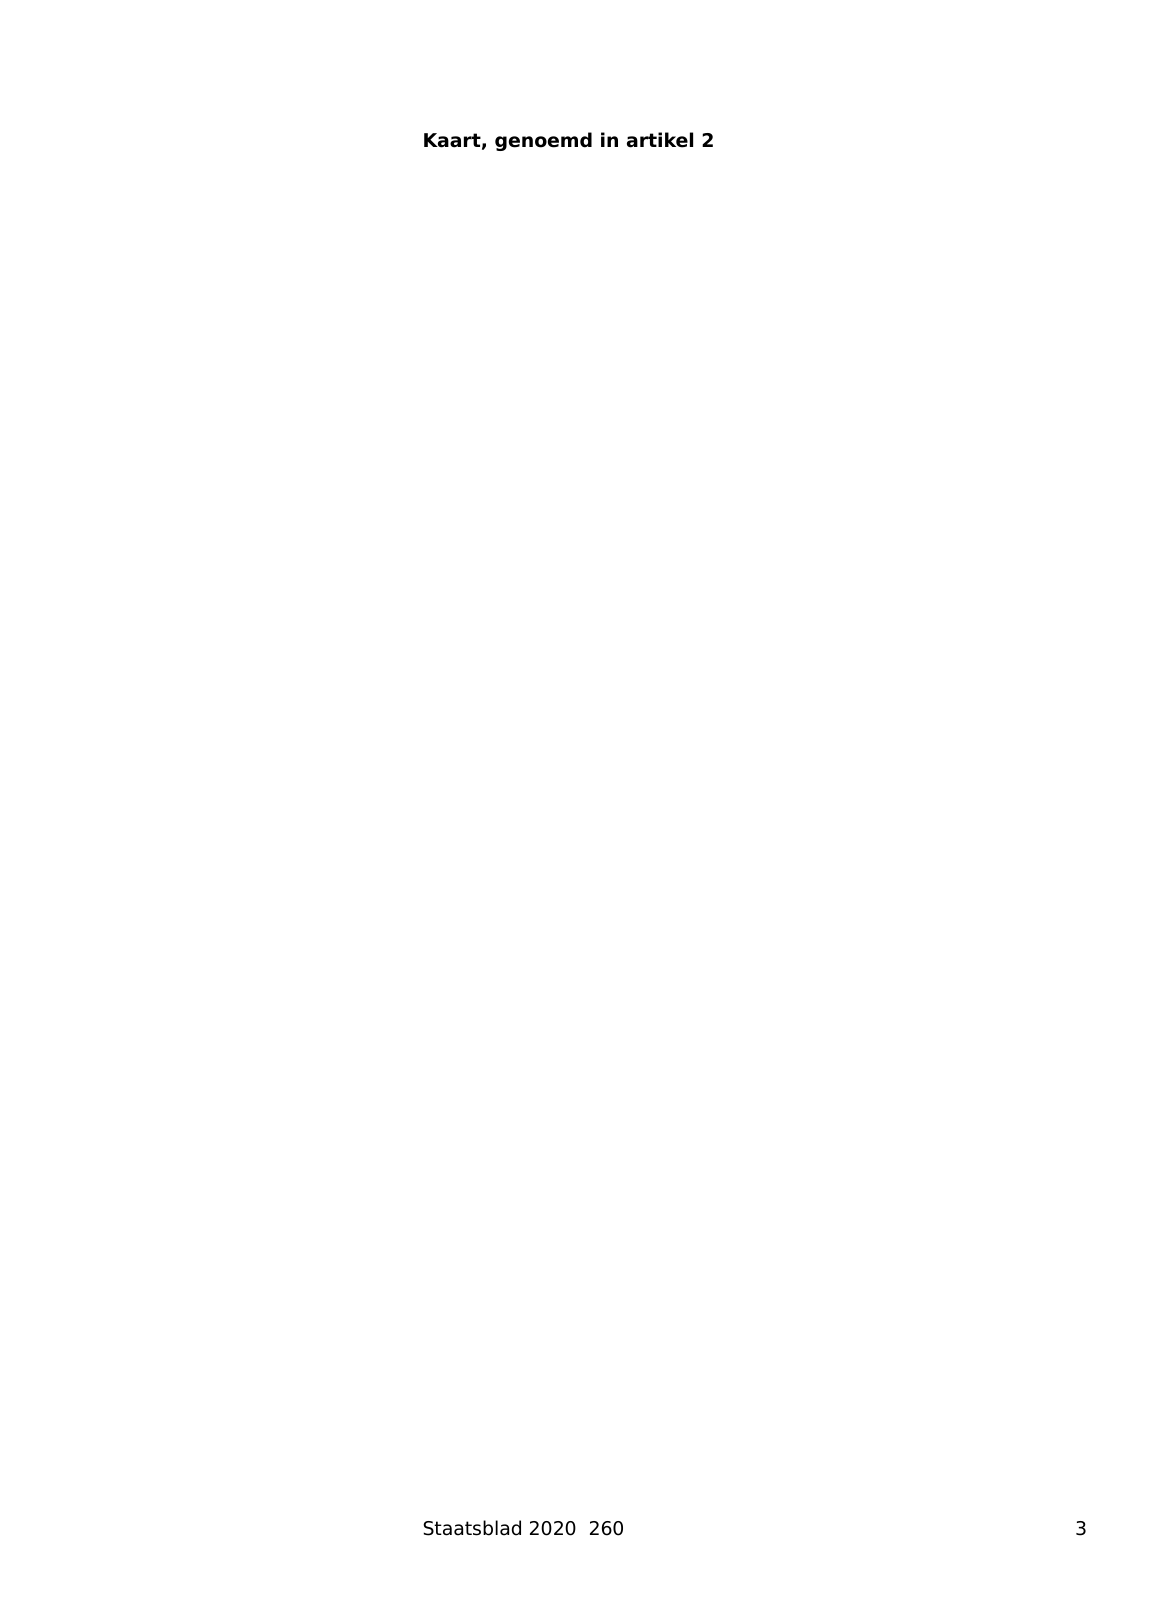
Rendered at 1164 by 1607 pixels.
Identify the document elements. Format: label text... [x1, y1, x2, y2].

subtitle Kaart, genoemd in artikel 2 [422, 130, 1087, 152]
